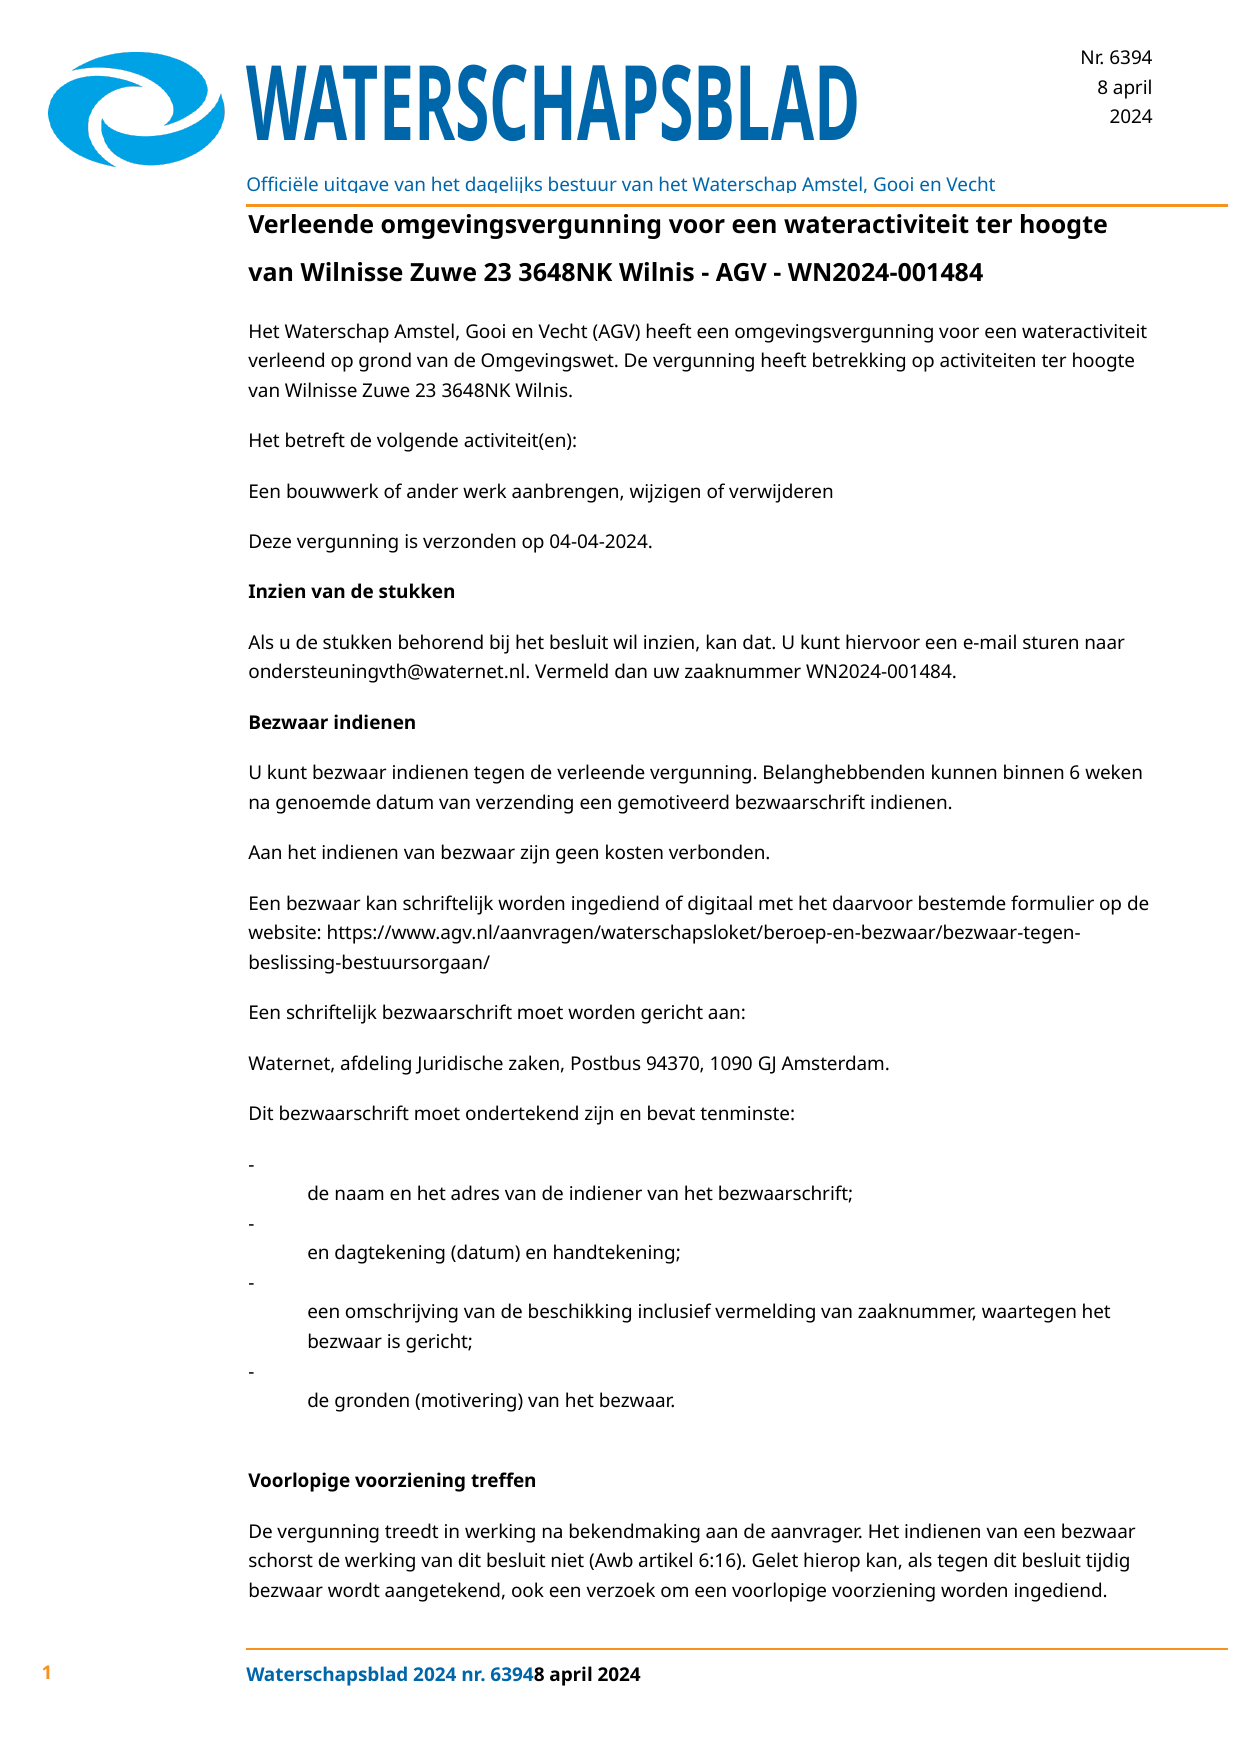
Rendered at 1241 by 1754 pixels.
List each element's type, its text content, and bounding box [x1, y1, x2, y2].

list en dagtekening (datum) en handtekening; [248, 1239, 1152, 1265]
text Bezwaar indienen [248, 709, 1152, 735]
text Een bezwaar kan schriftelijk worden ingediend of digitaal met het daarvoor bestemde formulier op de website: https://www.agv.nl/aanvragen/waterschapsloket/beroep-en-bezwaar/bezwaar-tegen-beslissing-bestuursorgaan/ [248, 890, 1152, 975]
text Voorlopige voorziening treffen [248, 1467, 1152, 1493]
text Als u de stukken behorend bij het besluit wil inzien, kan dat. U kunt hiervoor een e-mail sturen naar ondersteuningvth@waternet.nl. Vermeld dan uw zaaknummer WN2024-001484. [248, 629, 1152, 684]
text Inzien van de stukken [248, 579, 1152, 604]
text Deze vergunning is verzonden op 04-04-2024. [248, 528, 1152, 554]
text Verleende omgevingsvergunning voor een wateractiviteit ter hoogte van Wilnisse Zuwe 23 3648NK Wilnis - AGV - WN2024-001484 [248, 207, 1152, 288]
text U kunt bezwaar indienen tegen de verleende vergunning. Belanghebbenden kunnen binnen 6 weken na genoemde datum van verzending een gemotiveerd bezwaarschrift indienen. [248, 759, 1152, 815]
list de naam en het adres van de indiener van het bezwaarschrift; [248, 1180, 1152, 1206]
picture [41, 47, 231, 172]
list een omschrijving van de beschikking inclusief vermelding van zaaknummer, waartegen het bezwaar is gericht; [248, 1299, 1152, 1354]
text Aan het indienen van bezwaar zijn geen kosten verbonden. [248, 839, 1152, 865]
text De vergunning treedt in werking na bekendmaking aan de aanvrager. Het indienen van een bezwaar schorst de werking van dit besluit niet (Awb artikel 6:16). Gelet hierop kan, als tegen dit besluit tijdig bezwaar wordt aangetekend, ook een verzoek om een voorlopige voorziening worden ingediend. [248, 1518, 1152, 1603]
text Dit bezwaarschrift moet ondertekend zijn en bevat tenminste: [248, 1100, 1152, 1126]
text Het Waterschap Amstel, Gooi en Vecht (AGV) heeft een omgevingsvergunning voor een wateractiviteit verleend op grond van de Omgevingswet. De vergunning heeft betrekking op activiteiten ter hoogte van Wilnisse Zuwe 23 3648NK Wilnis. [248, 318, 1152, 403]
text Een schriftelijk bezwaarschrift moet worden gericht aan: [248, 999, 1152, 1025]
text Een bouwwerk of ander werk aanbrengen, wijzigen of verwijderen [248, 478, 1152, 504]
list de gronden (motivering) van het bezwaar. [248, 1387, 1152, 1413]
text Waternet, afdeling Juridische zaken, Postbus 94370, 1090 GJ Amsterdam. [248, 1050, 1152, 1076]
text Het betreft de volgende activiteit(en): [248, 427, 1152, 453]
